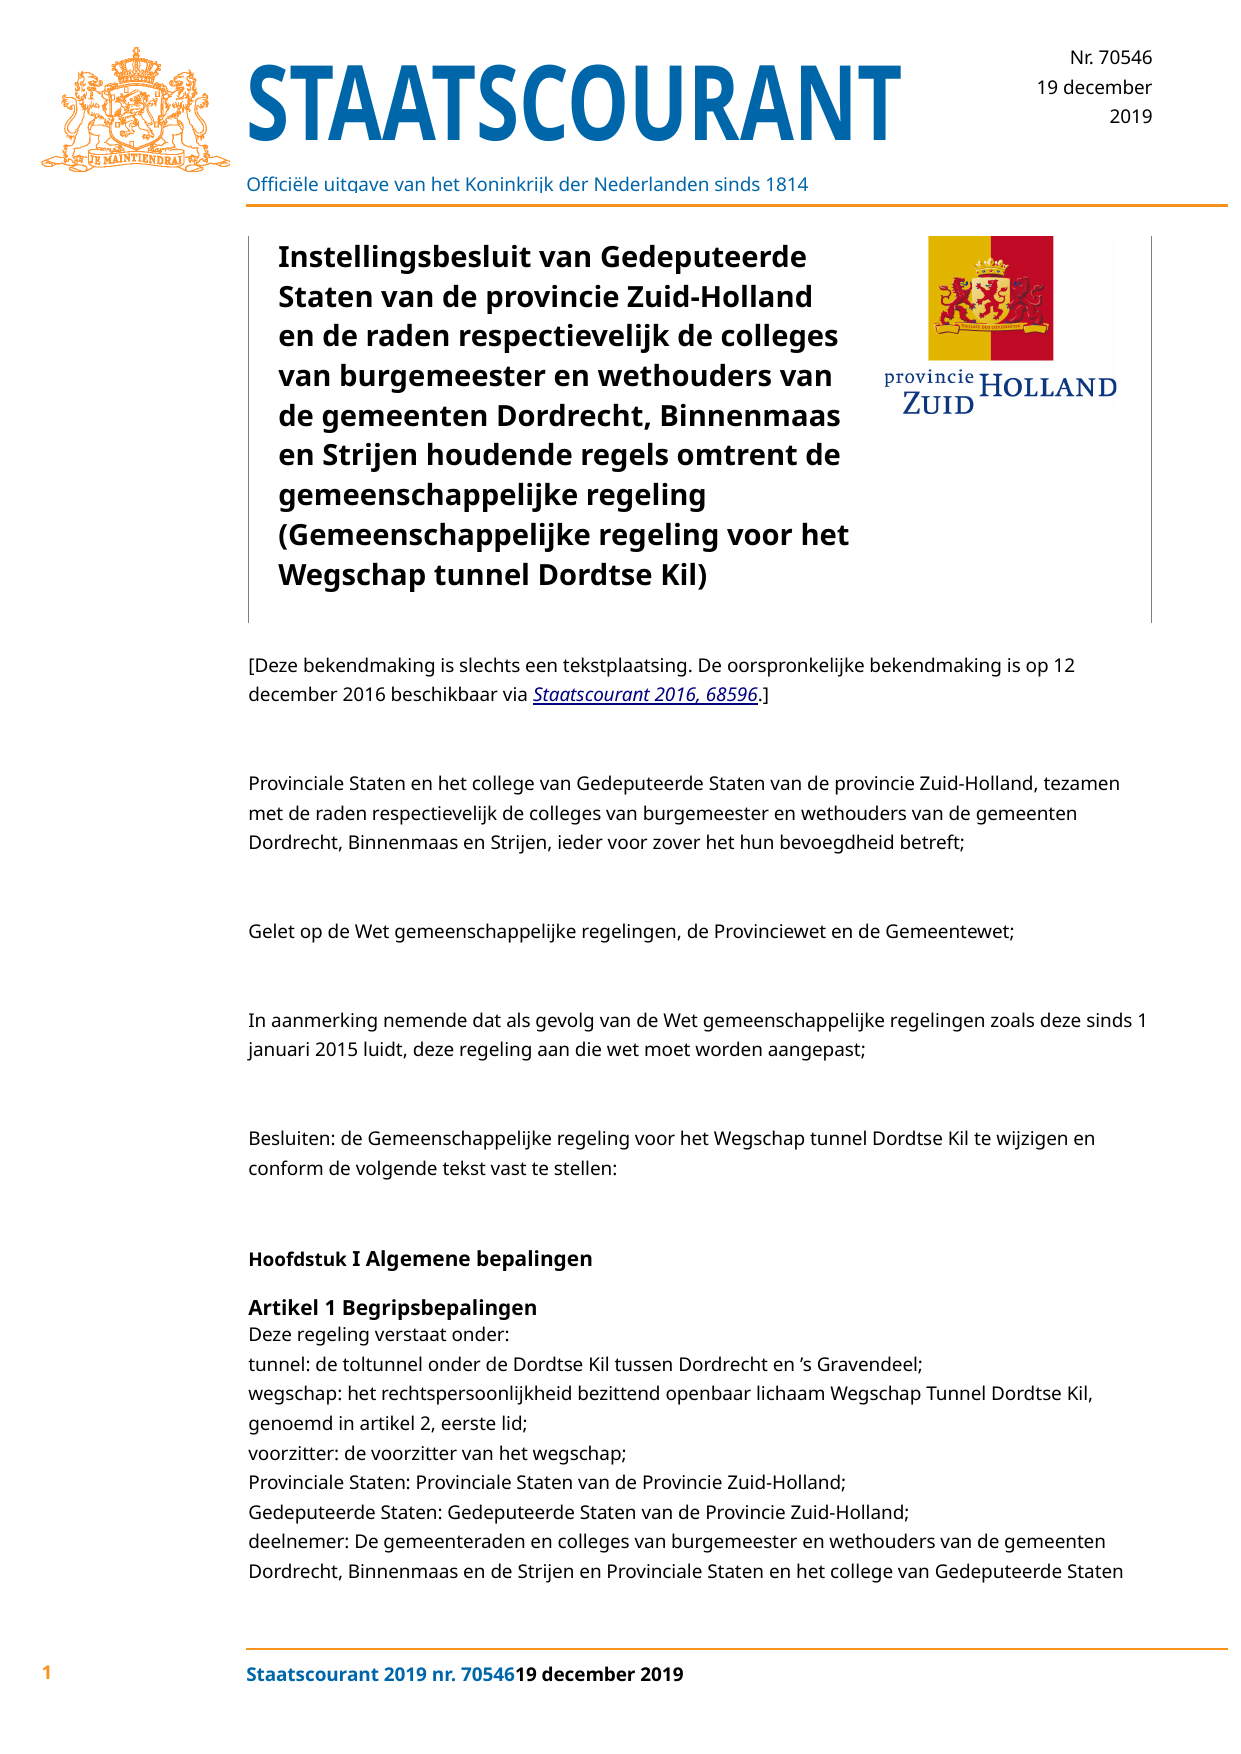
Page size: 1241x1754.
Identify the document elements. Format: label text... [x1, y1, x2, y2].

text [Deze bekendmaking is slechts een tekstplaatsing. De oorspronkelijke bekendmaking is op 12 december 2016 beschikbaar via Staatscourant 2016, 68596.] [248, 652, 1152, 707]
table_header [850, 236, 885, 413]
picture [41, 47, 231, 172]
text Gelet op de Wet gemeenschappelijke regelingen, de Provinciewet en de Gemeentewet; [248, 918, 1152, 944]
text wegschap: het rechtspersoonlijkheid bezittend openbaar lichaam Wegschap Tunnel Dordtse Kil, genoemd in artikel 2, eerste lid; [248, 1381, 1152, 1436]
text In aanmerking nemende dat als gevolg van de Wet gemeenschappelijke regelingen zoals deze sinds 1 januari 2015 luidt, deze regeling aan die wet moet worden aangepast; [248, 1007, 1152, 1062]
table_header [850, 414, 1151, 623]
text tunnel: de toltunnel onder de Dordtse Kil tussen Dordrecht en ’s Gravendeel; [248, 1351, 1152, 1377]
text voorzitter: de voorzitter van het wegschap; [248, 1440, 1152, 1466]
text Besluiten: de Gemeenschappelijke regeling voor het Wegschap tunnel Dordtse Kil te wijzigen en conform de volgende tekst vast te stellen: [248, 1125, 1152, 1181]
text Gedeputeerde Staten: Gedeputeerde Staten van de Provincie Zuid-Holland; [248, 1499, 1152, 1525]
text Artikel 1 Begripsbepalingen [248, 1293, 1152, 1321]
text Provinciale Staten en het college van Gedeputeerde Staten van de provincie Zuid-Holland, tezamen met de raden respectievelijk de colleges van burgemeester en wethouders van de gemeenten Dordrecht, Binnenmaas en Strijen, ieder voor zover het hun bevoegdheid betreft; [248, 770, 1152, 855]
picture [885, 236, 1117, 414]
text deelnemer: De gemeenteraden en colleges van burgemeester en wethouders van de gemeenten Dordrecht, Binnenmaas en de Strijen en Provinciale Staten en het college van Gedeputeerde Staten [248, 1528, 1152, 1584]
text Hoofdstuk I Algemene bepalingen [248, 1244, 1152, 1272]
text Deze regeling verstaat onder: [248, 1321, 1152, 1347]
table_header [1117, 236, 1151, 413]
text Provinciale Staten: Provinciale Staten van de Provincie Zuid-Holland; [248, 1469, 1152, 1495]
table_header Instellingsbesluit van Gedeputeerde Staten van de provincie Zuid-Holland en de raden respectievelijk de colleges van burgemeester en wethouders van de gemeenten Dordrecht, Binnenmaas en Strijen houdende regels omtrent de gemeenschappelijke regeling (Gemeenschappelijke regeling voor het Wegschap tunnel Dordtse Kil) [249, 236, 850, 623]
